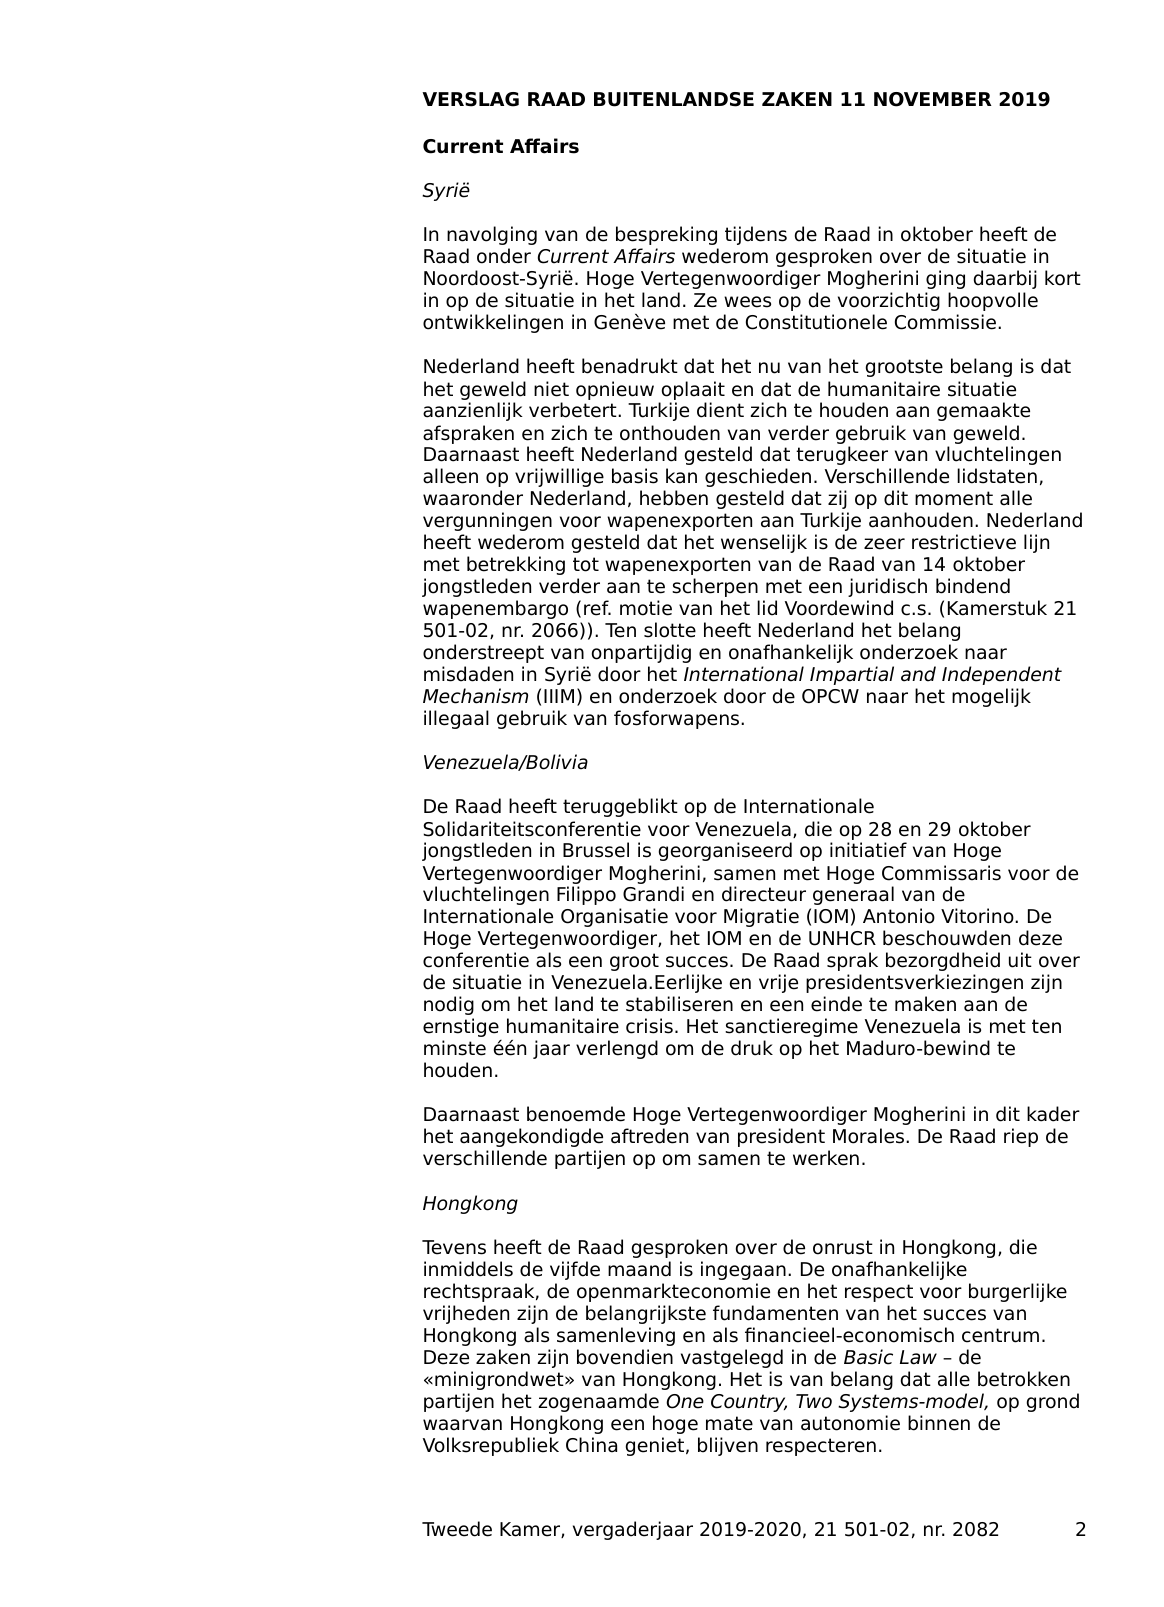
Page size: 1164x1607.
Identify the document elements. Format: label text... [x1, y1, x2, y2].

text Tevens heeft de Raad gesproken over de onrust in Hongkong, die inmiddels de vijfde maand is ingegaan. De onafhankelijke rechtspraak, de openmarkteconomie en het respect voor burgerlijke vrijheden zijn de belangrijkste fundamenten van het succes van Hongkong als samenleving en als financieel-economisch centrum. Deze zaken zijn bovendien vastgelegd in de Basic Law – de «minigrondwet» van Hongkong. Het is van belang dat alle betrokken partijen het zogenaamde One Country, Two Systems-model, op grond waarvan Hongkong een hoge mate van autonomie binnen de Volksrepubliek China geniet, blijven respecteren. [422, 1237, 1087, 1456]
text Nederland heeft benadrukt dat het nu van het grootste belang is dat het geweld niet opnieuw oplaait en dat de humanitaire situatie aanzienlijk verbetert. Turkije dient zich te houden aan gemaakte afspraken en zich te onthouden van verder gebruik van geweld. Daarnaast heeft Nederland gesteld dat terugkeer van vluchtelingen alleen op vrijwillige basis kan geschieden. Verschillende lidstaten, waaronder Nederland, hebben gesteld dat zij op dit moment alle vergunningen voor wapenexporten aan Turkije aanhouden. Nederland heeft wederom gesteld dat het wenselijk is de zeer restrictieve lijn met betrekking tot wapenexporten van de Raad van 14 oktober jongstleden verder aan te scherpen met een juridisch bindend wapenembargo (ref. motie van het lid Voordewind c.s. (Kamerstuk 21 501-02, nr. 2066)). Ten slotte heeft Nederland het belang onderstreept van onpartijdig en onafhankelijk onderzoek naar misdaden in Syrië door het International Impartial and Independent Mechanism (IIIM) en onderzoek door de OPCW naar het mogelijk illegaal gebruik van fosforwapens. [422, 356, 1087, 730]
subtitle Hongkong [422, 1192, 1087, 1214]
text De Raad heeft teruggeblikt op de Internationale Solidariteitsconferentie voor Venezuela, die op 28 en 29 oktober jongstleden in Brussel is georganiseerd op initiatief van Hoge Vertegenwoordiger Mogherini, samen met Hoge Commissaris voor de vluchtelingen Filippo Grandi en directeur generaal van de Internationale Organisatie voor Migratie (IOM) Antonio Vitorino. De Hoge Vertegenwoordiger, het IOM en de UNHCR beschouwden deze conferentie als een groot succes. De Raad sprak bezorgdheid uit over de situatie in Venezuela.Eerlijke en vrije presidentsverkiezingen zijn nodig om het land te stabiliseren en een einde te maken aan de ernstige humanitaire crisis. Het sanctieregime Venezuela is met ten minste één jaar verlengd om de druk op het Maduro-bewind te houden. [422, 796, 1087, 1082]
subtitle Venezuela/Bolivia [422, 752, 1087, 774]
text In navolging van de bespreking tijdens de Raad in oktober heeft de Raad onder Current Affairs wederom gesproken over de situatie in Noordoost-Syrië. Hoge Vertegenwoordiger Mogherini ging daarbij kort in op de situatie in het land. Ze wees op de voorzichtig hoopvolle ontwikkelingen in Genève met de Constitutionele Commissie. [422, 224, 1087, 334]
text Daarnaast benoemde Hoge Vertegenwoordiger Mogherini in dit kader het aangekondigde aftreden van president Morales. De Raad riep de verschillende partijen op om samen te werken. [422, 1104, 1087, 1170]
subtitle Syrië [422, 180, 1087, 202]
subtitle VERSLAG RAAD BUITENLANDSE ZAKEN 11 NOVEMBER 2019 [422, 89, 1087, 111]
subtitle Current Affairs [422, 136, 1087, 158]
